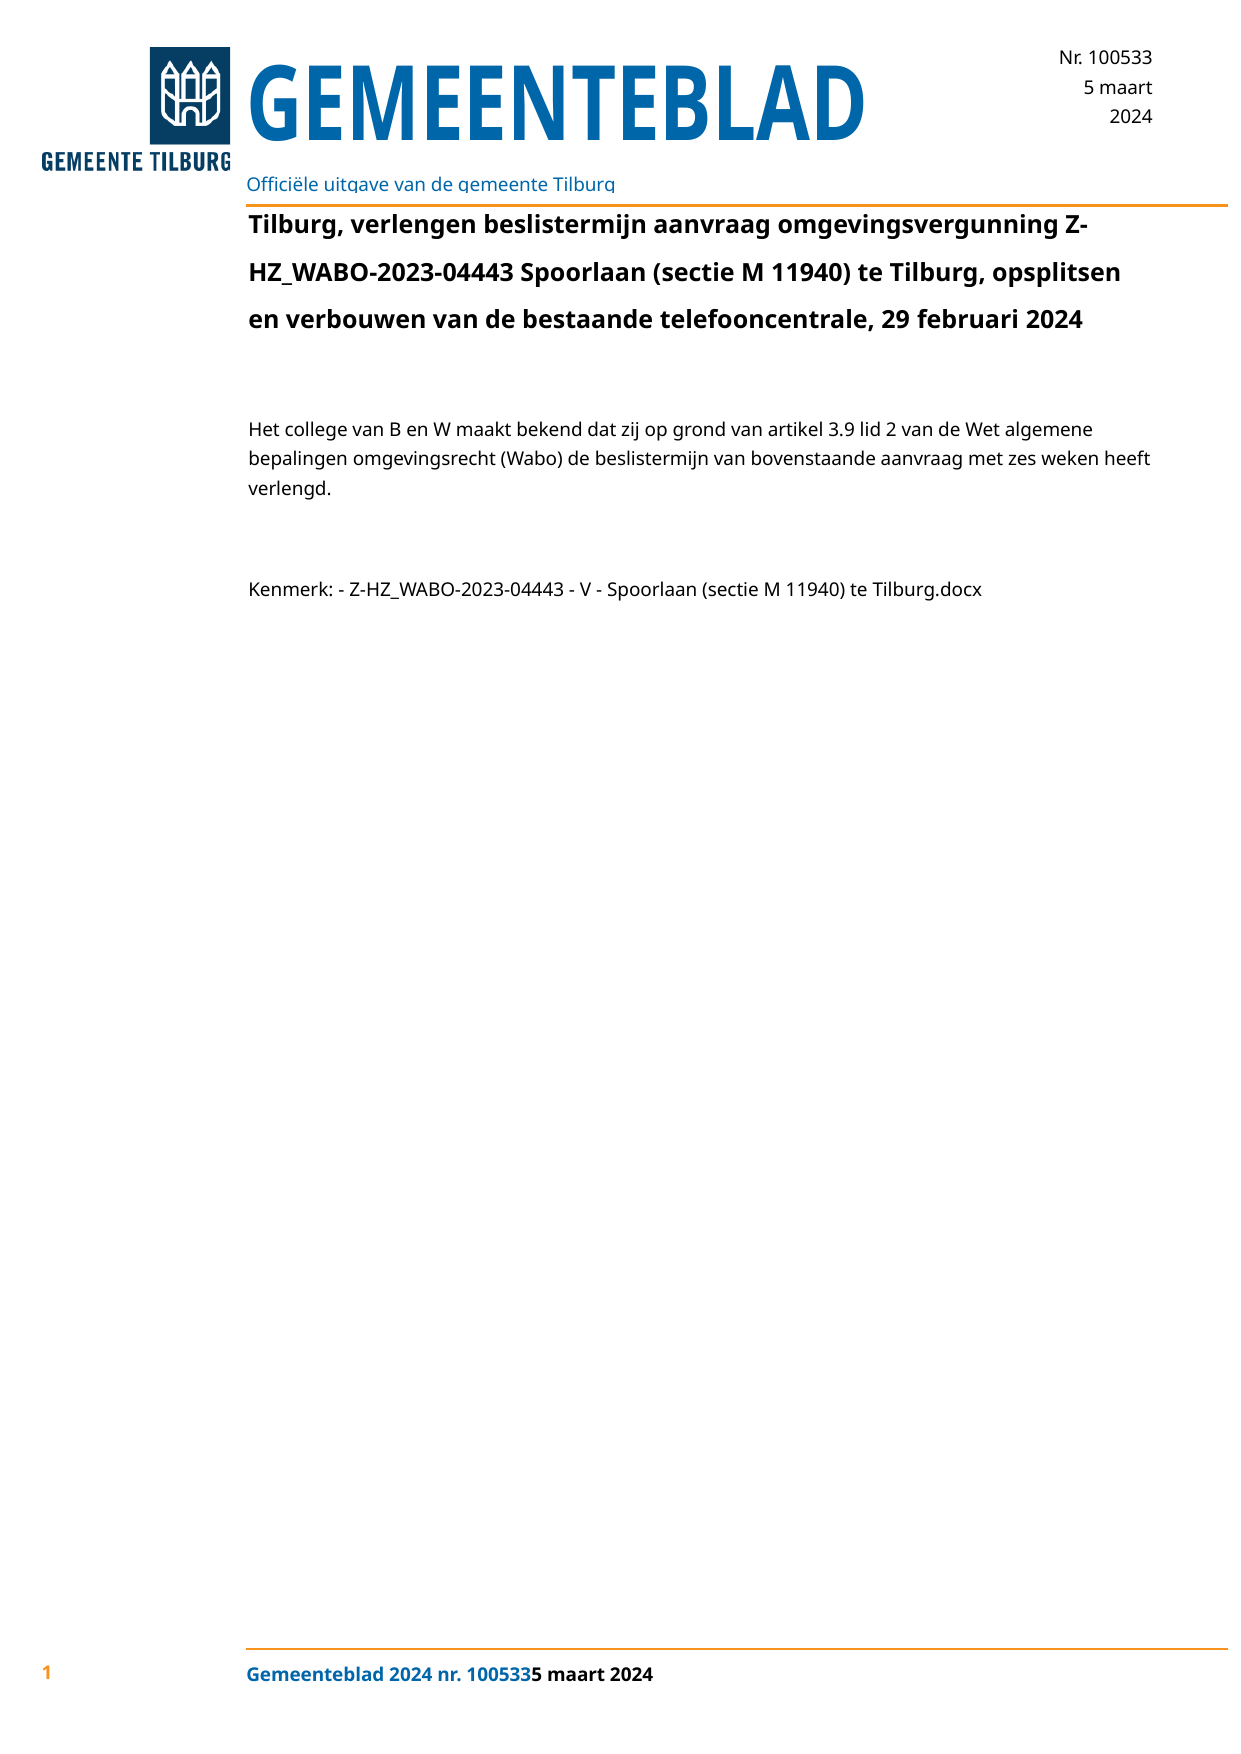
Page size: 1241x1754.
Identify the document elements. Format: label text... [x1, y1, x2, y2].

text Tilburg, verlengen beslistermijn aanvraag omgevingsvergunning Z-HZ_WABO-2023-04443 Spoorlaan (sectie M 11940) te Tilburg, opsplitsen en verbouwen van de bestaande telefooncentrale, 29 februari 2024 [248, 207, 1152, 336]
text Kenmerk: - Z-HZ_WABO-2023-04443 - V - Spoorlaan (sectie M 11940) te Tilburg.docx [248, 576, 1152, 602]
picture [41, 47, 231, 172]
text Het college van B en W maakt bekend dat zij op grond van artikel 3.9 lid 2 van de Wet algemene bepalingen omgevingsrecht (Wabo) de beslistermijn van bovenstaande aanvraag met zes weken heeft verlengd. [248, 416, 1152, 501]
